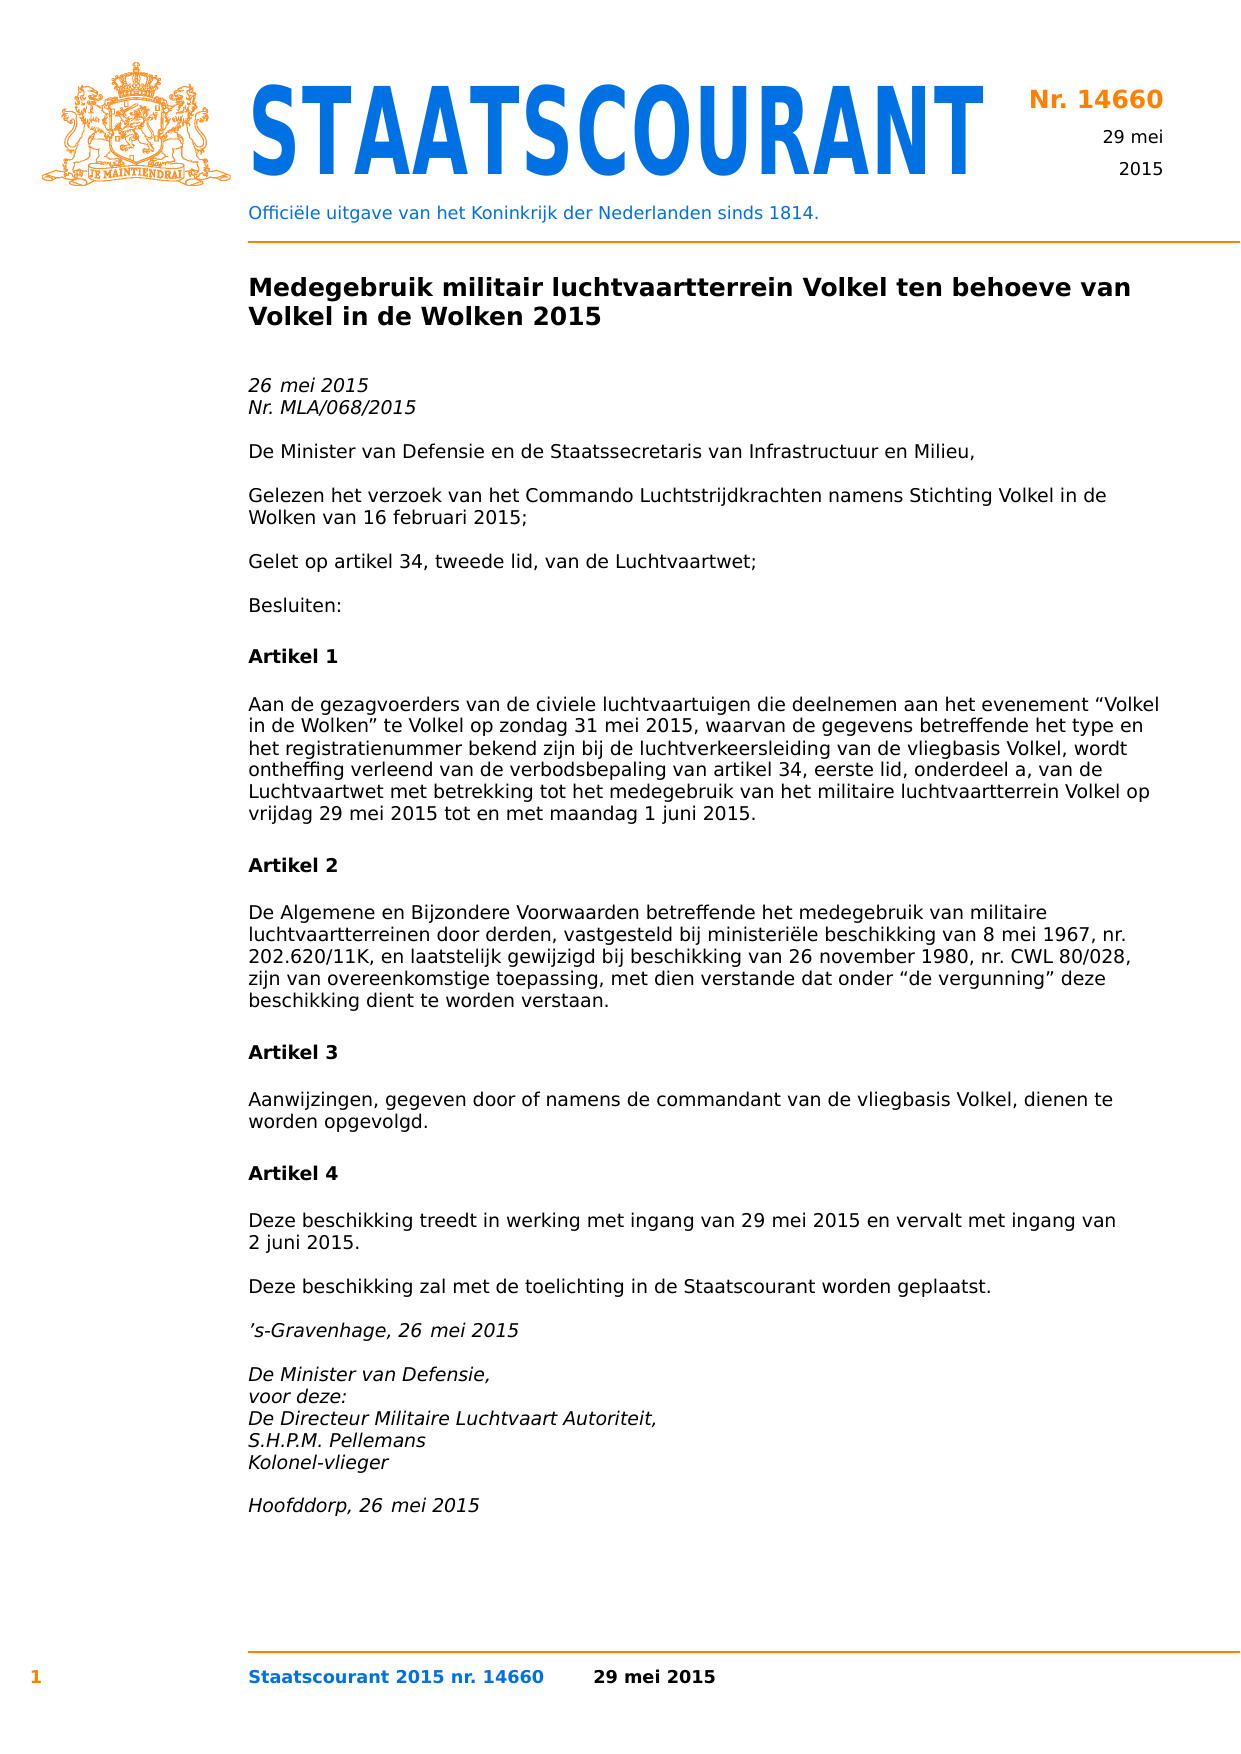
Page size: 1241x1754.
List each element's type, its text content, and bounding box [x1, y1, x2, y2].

table_cell Officiële uitgave van het Koninkrijk der Nederlanden sinds 1814. [248, 203, 1240, 241]
text Nr. MLA/068/2015 [248, 397, 1163, 419]
text ’s-Gravenhage, 26 mei 2015 [248, 1320, 1163, 1342]
subtitle Medegebruik militair luchtvaartterrein Volkel ten behoeve van Volkel in de Wolken 2015 [248, 273, 1163, 331]
table_header Nr. 14660 [998, 62, 1240, 121]
subtitle Artikel 2 [248, 855, 1163, 877]
text 26 mei 2015 [248, 375, 1163, 397]
text Deze beschikking treedt in werking met ingang van 29 mei 2015 en vervalt met ingang van 2 juni 2015. [248, 1210, 1163, 1254]
subtitle Artikel 4 [248, 1163, 1163, 1185]
text Gelezen het verzoek van het Commando Luchtstrijdkrachten namens Stichting Volkel in de Wolken van 16 februari 2015; [248, 485, 1163, 529]
text Hoofddorp, 26 mei 2015 [248, 1495, 1163, 1517]
table_header STAATSCOURANT [248, 62, 998, 203]
text Deze beschikking zal met de toelichting in de Staatscourant worden geplaatst. [248, 1276, 1163, 1298]
text Besluiten: [248, 594, 1163, 616]
text De Algemene en Bijzondere Voorwaarden betreffende het medegebruik van militaire luchtvaartterreinen door derden, vastgesteld bij ministeriële beschikking van 8 mei 1967, nr. 202.620/11K, en laatstelijk gewijzigd bij beschikking van 26 november 1980, nr. CWL 80/028, zijn van overeenkomstige toepassing, met dien verstande dat onder “de vergunning” deze beschikking dient te worden verstaan. [248, 902, 1163, 1012]
text Gelet op artikel 34, tweede lid, van de Luchtvaartwet; [248, 551, 1163, 573]
table_header [25, 62, 248, 241]
text De Minister van Defensie en de Staatssecretaris van Infrastructuur en Milieu, [248, 441, 1163, 463]
text De Minister van Defensie, voor deze: De Directeur Militaire Luchtvaart Autoriteit, S.H.P.M. Pellemans Kolonel-vlieger [248, 1364, 1163, 1473]
table_cell 2015 [998, 153, 1240, 203]
text Aan de gezagvoerders van de civiele luchtvaartuigen die deelnemen aan het evenement “Volkel in de Wolken” te Volkel op zondag 31 mei 2015, waarvan de gegevens betreffende het type en het registratienummer bekend zijn bij de luchtverkeersleiding van de vliegbasis Volkel, wordt ontheffing verleend van de verbodsbepaling van artikel 34, eerste lid, onderdeel a, van de Luchtvaartwet met betrekking tot het medegebruik van het militaire luchtvaartterrein Volkel op vrijdag 29 mei 2015 tot en met maandag 1 juni 2015. [248, 693, 1163, 825]
subtitle Artikel 1 [248, 646, 1163, 668]
text Aanwijzingen, gegeven door of namens de commandant van de vliegbasis Volkel, dienen te worden opgevolgd. [248, 1089, 1163, 1133]
table_cell 29 mei [998, 121, 1240, 153]
subtitle Artikel 3 [248, 1042, 1163, 1064]
picture [41, 62, 231, 186]
